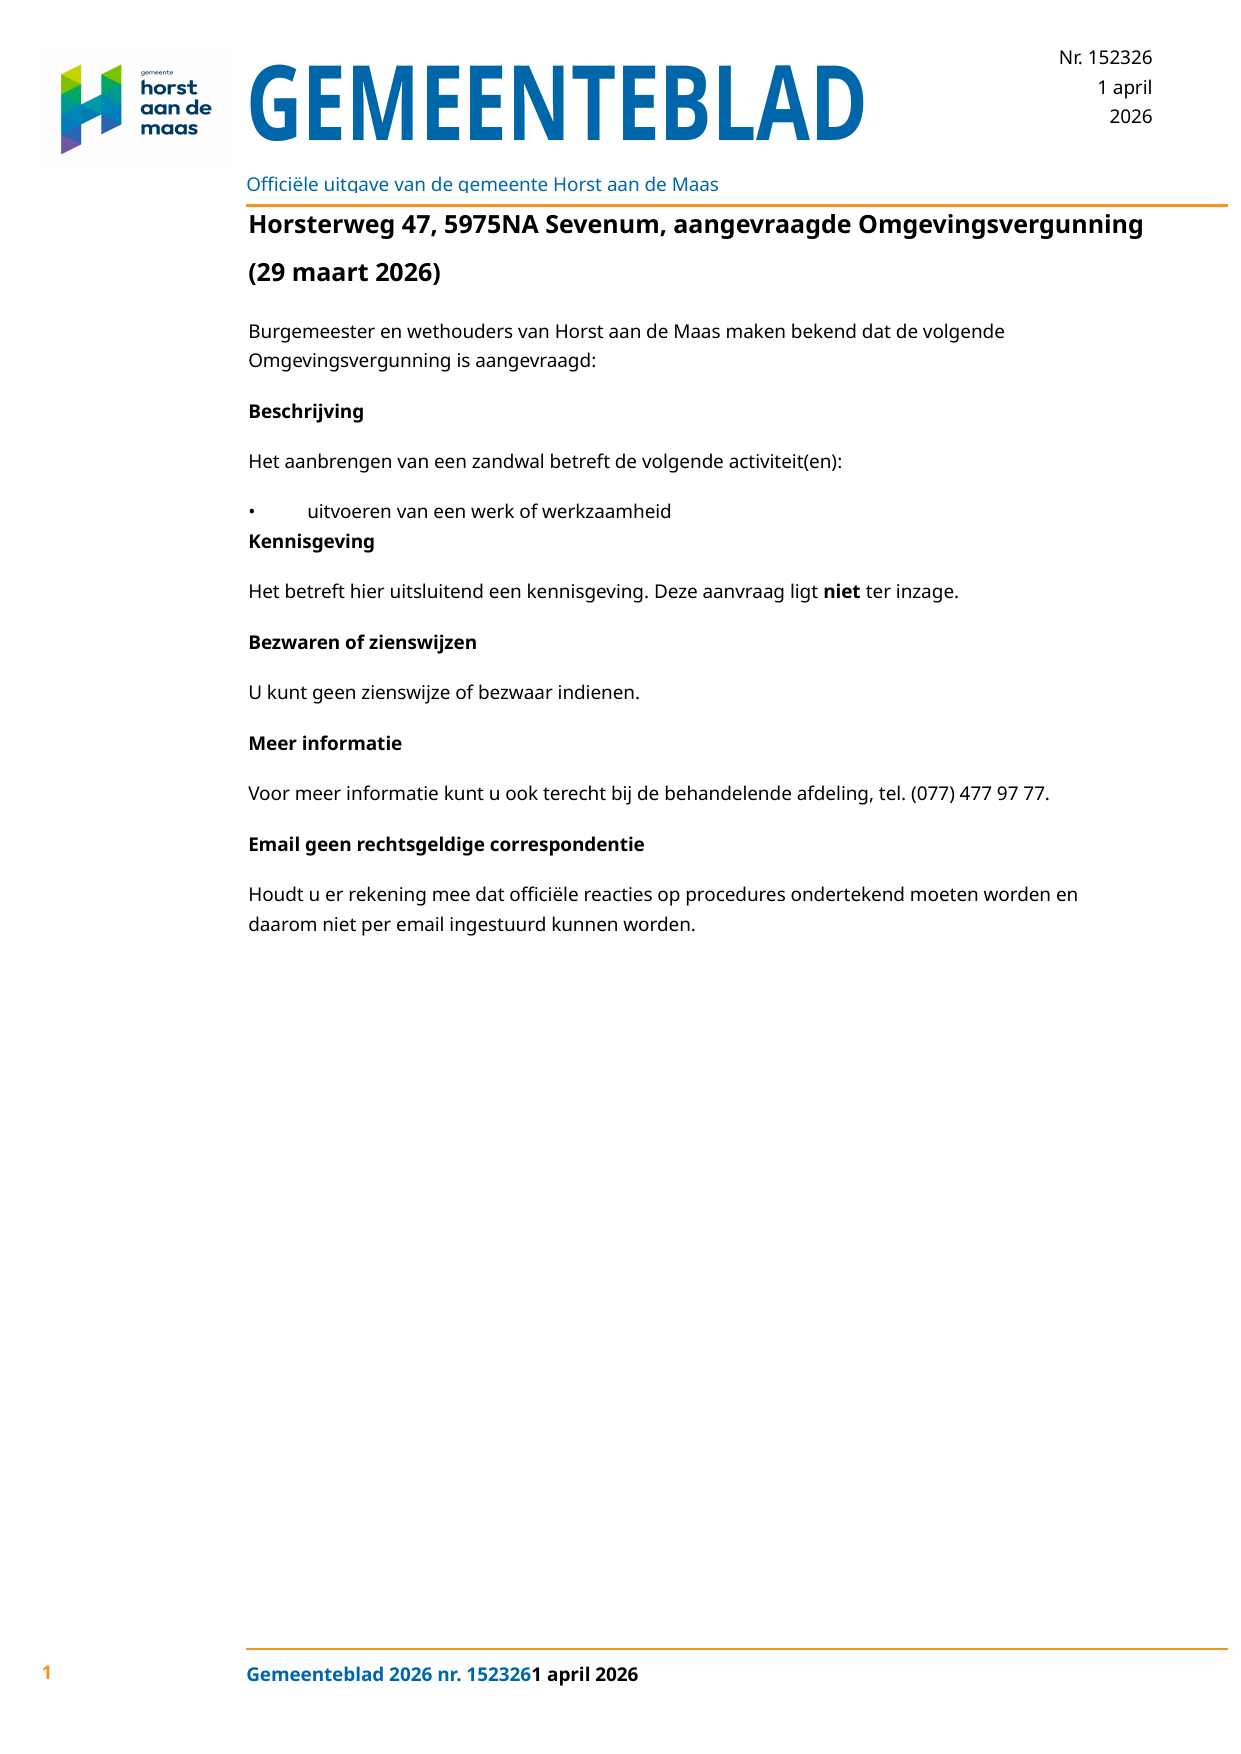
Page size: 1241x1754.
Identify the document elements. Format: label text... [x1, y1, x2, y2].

text U kunt geen zienswijze of bezwaar indienen. [248, 679, 1152, 705]
text Houdt u er rekening mee dat officiële reacties op procedures ondertekend moeten worden en daarom niet per email ingestuurd kunnen worden. [248, 881, 1152, 937]
picture [41, 47, 231, 172]
text Beschrijving [248, 398, 1152, 424]
list uitvoeren van een werk of werkzaamheid [248, 499, 1152, 524]
text Email geen rechtsgeldige correspondentie [248, 831, 1152, 857]
text Het betreft hier uitsluitend een kennisgeving. Deze aanvraag ligt niet ter inzage. [248, 579, 1152, 604]
text Het aanbrengen van een zandwal betreft de volgende activiteit(en): [248, 448, 1152, 474]
text Horsterweg 47, 5975NA Sevenum, aangevraagde Omgevingsvergunning (29 maart 2026) [248, 207, 1152, 288]
text Burgemeester en wethouders van Horst aan de Maas maken bekend dat de volgende Omgevingsvergunning is aangevraagd: [248, 318, 1152, 373]
text Meer informatie [248, 730, 1152, 756]
text Kennisgeving [248, 528, 1152, 554]
text Bezwaren of zienswijzen [248, 629, 1152, 655]
text Voor meer informatie kunt u ook terecht bij de behandelende afdeling, tel. (077) 477 97 77. [248, 780, 1152, 806]
